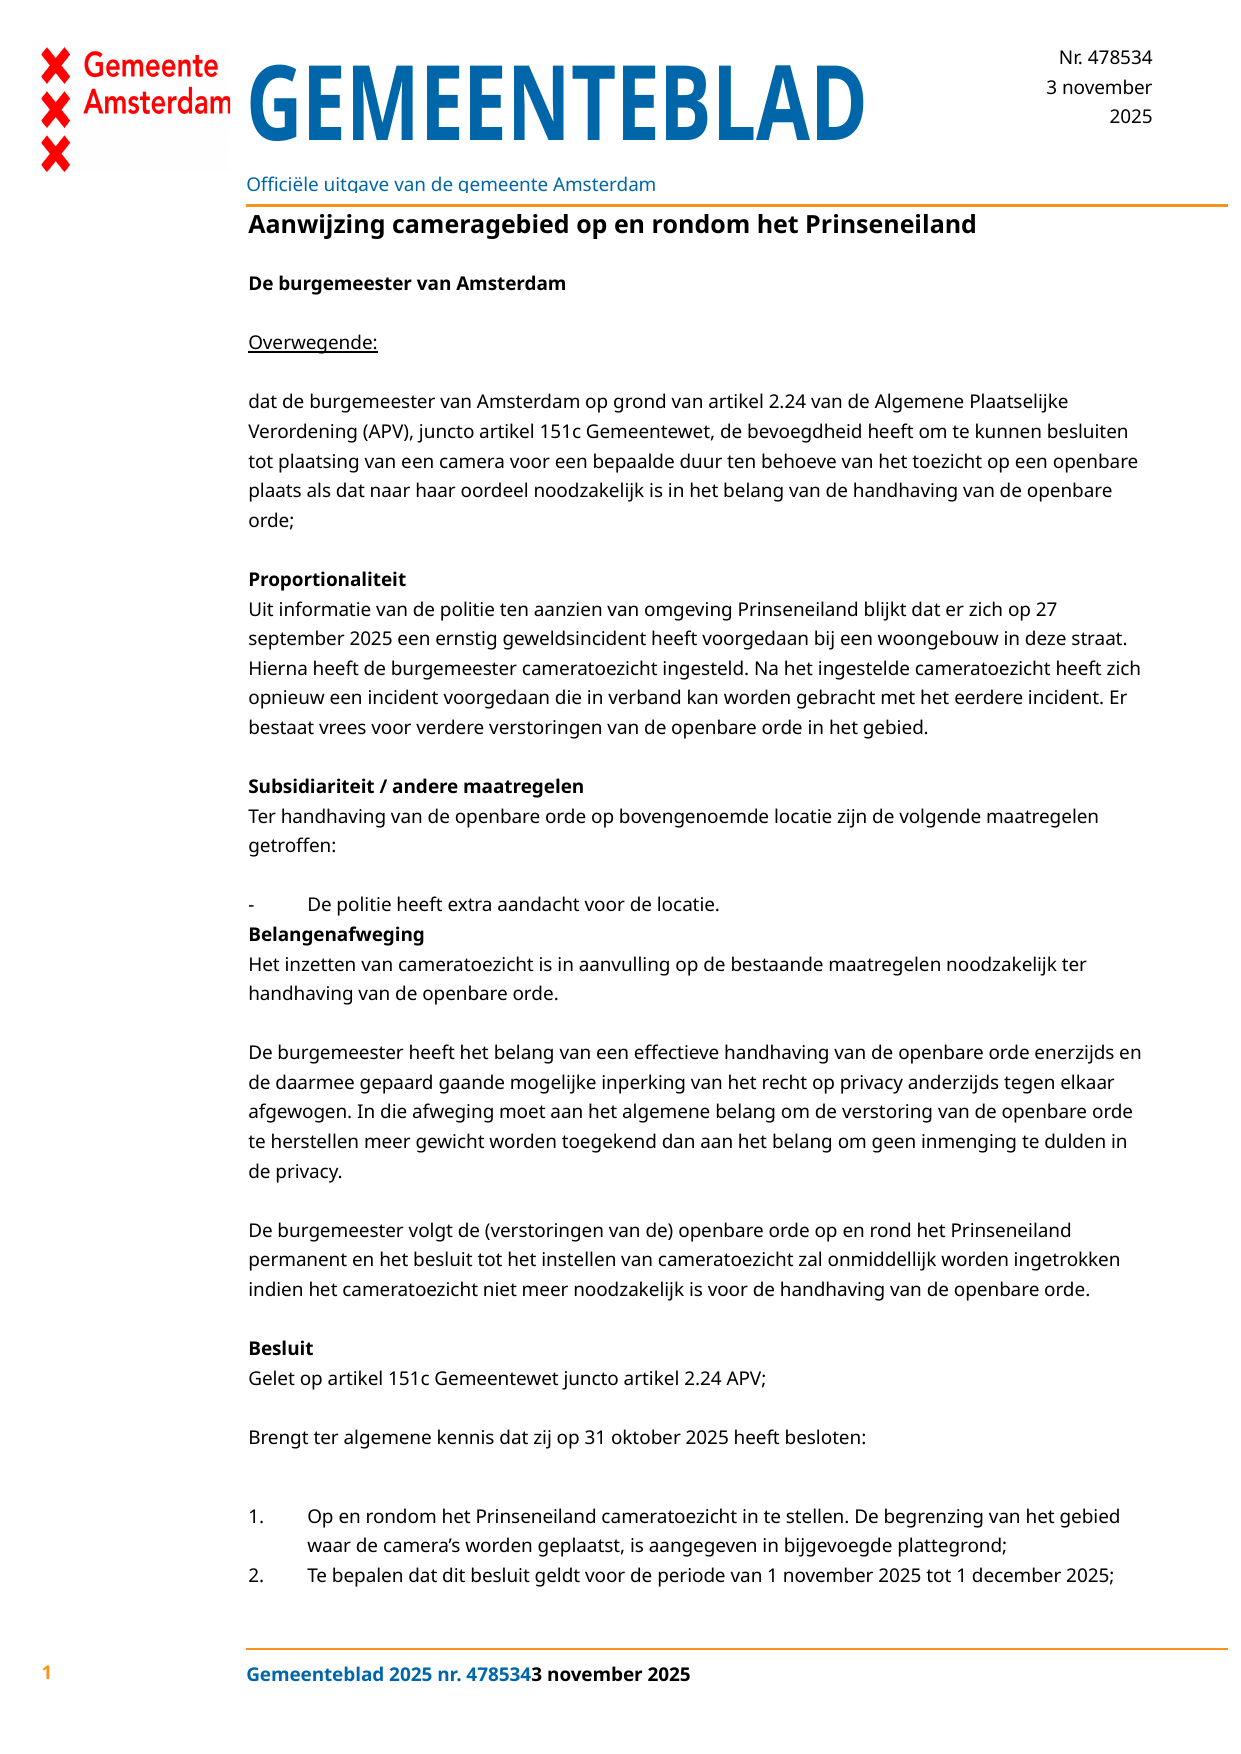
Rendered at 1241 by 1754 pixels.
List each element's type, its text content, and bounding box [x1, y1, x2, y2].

text De burgemeester van Amsterdam [248, 270, 1152, 296]
text De burgemeester heeft het belang van een effectieve handhaving van de openbare orde enerzijds en de daarmee gepaard gaande mogelijke inperking van het recht op privacy anderzijds tegen elkaar afgewogen. In die afweging moet aan het algemene belang om de verstoring van de openbare orde te herstellen meer gewicht worden toegekend dan aan het belang om geen inmenging te dulden in de privacy. [248, 1039, 1152, 1183]
list Te bepalen dat dit besluit geldt voor de periode van 1 november 2025 tot 1 december 2025; [248, 1562, 1152, 1588]
text Het inzetten van cameratoezicht is in aanvulling op de bestaande maatregelen noodzakelijk ter handhaving van de openbare orde. [248, 951, 1152, 1006]
text Uit informatie van de politie ten aanzien van omgeving Prinseneiland blijkt dat er zich op 27 september 2025 een ernstig geweldsincident heeft voorgedaan bij een woongebouw in deze straat. Hierna heeft de burgemeester cameratoezicht ingesteld. Na het ingestelde cameratoezicht heeft zich opnieuw een incident voorgedaan die in verband kan worden gebracht met het eerdere incident. Er bestaat vrees voor verdere verstoringen van de openbare orde in het gebied. [248, 596, 1152, 740]
text Gelet op artikel 151c Gemeentewet juncto artikel 2.24 APV; [248, 1365, 1152, 1391]
text Belangenafweging [248, 921, 1152, 947]
text Besluit [248, 1335, 1152, 1361]
text Subsidiariteit / andere maatregelen [248, 773, 1152, 799]
text dat de burgemeester van Amsterdam op grond van artikel 2.24 van de Algemene Plaatselijke Verordening (APV), juncto artikel 151c Gemeentewet, de bevoegdheid heeft om te kunnen besluiten tot plaatsing van een camera voor een bepaalde duur ten behoeve van het toezicht op een openbare plaats als dat naar haar oordeel noodzakelijk is in het belang van de handhaving van de openbare orde; [248, 389, 1152, 533]
text Brengt ter algemene kennis dat zij op 31 oktober 2025 heeft besloten: [248, 1424, 1152, 1450]
text De burgemeester volgt de (verstoringen van de) openbare orde op en rond het Prinseneiland permanent en het besluit tot het instellen van cameratoezicht zal onmiddellijk worden ingetrokken indien het cameratoezicht niet meer noodzakelijk is voor de handhaving van de openbare orde. [248, 1217, 1152, 1302]
text Proportionaliteit [248, 566, 1152, 592]
text Ter handhaving van de openbare orde op bovengenoemde locatie zijn de volgende maatregelen getroffen: [248, 803, 1152, 858]
picture [41, 47, 231, 172]
text Overwegende: [248, 329, 1152, 355]
text Aanwijzing cameragebied op en rondom het Prinseneiland [248, 207, 1152, 241]
list De politie heeft extra aandacht voor de locatie. [248, 892, 1152, 917]
list Op en rondom het Prinseneiland cameratoezicht in te stellen. De begrenzing van het gebied waar de camera’s worden geplaatst, is aangegeven in bijgevoegde plattegrond; [248, 1503, 1152, 1558]
